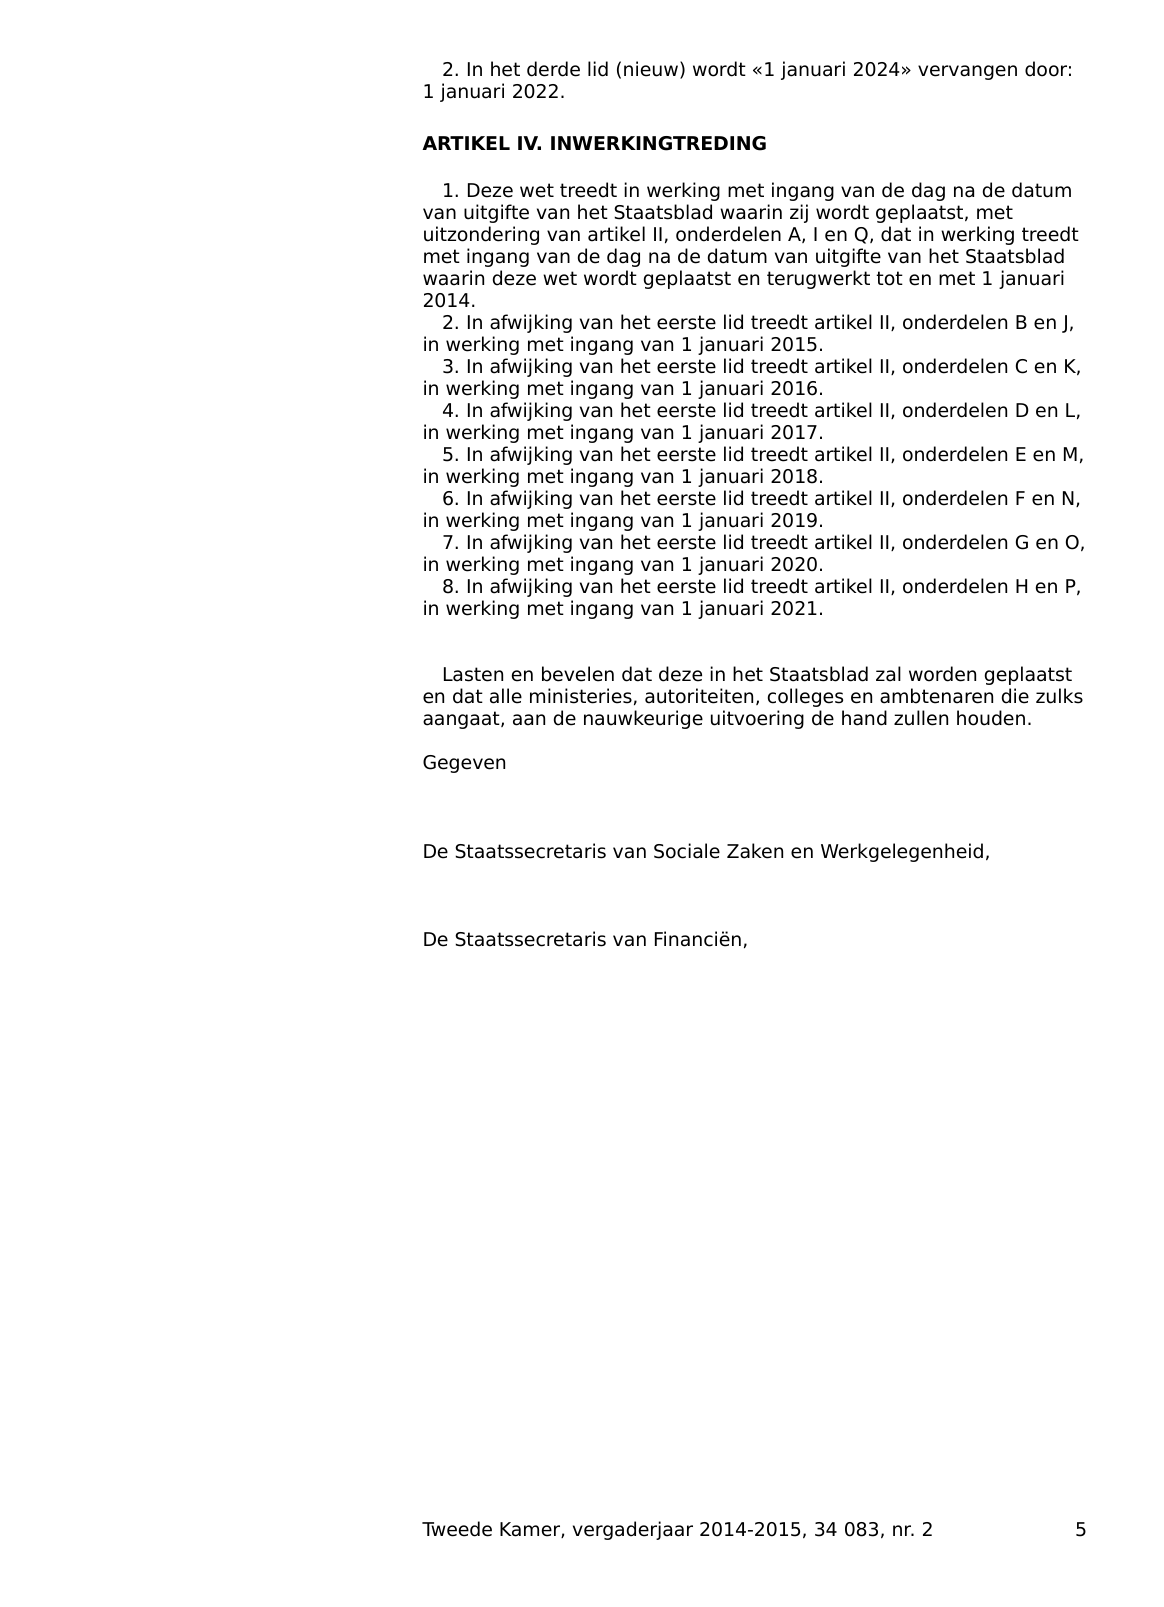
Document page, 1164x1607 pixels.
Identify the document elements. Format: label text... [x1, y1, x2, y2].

text 8. In afwijking van het eerste lid treedt artikel II, onderdelen H en P, in werking met ingang van 1 januari 2021. [422, 576, 1087, 619]
text Gegeven [422, 752, 1087, 774]
text 2. In het derde lid (nieuw) wordt «1 januari 2024» vervangen door: 1 januari 2022. [422, 59, 1087, 103]
text 4. In afwijking van het eerste lid treedt artikel II, onderdelen D en L, in werking met ingang van 1 januari 2017. [422, 400, 1087, 444]
text De Staatssecretaris van Financiën, [422, 929, 1087, 951]
text 7. In afwijking van het eerste lid treedt artikel II, onderdelen G en O, in werking met ingang van 1 januari 2020. [422, 532, 1087, 576]
text 3. In afwijking van het eerste lid treedt artikel II, onderdelen C en K, in werking met ingang van 1 januari 2016. [422, 356, 1087, 400]
subtitle ARTIKEL IV. INWERKINGTREDING [422, 133, 1087, 155]
text 5. In afwijking van het eerste lid treedt artikel II, onderdelen E en M, in werking met ingang van 1 januari 2018. [422, 444, 1087, 488]
text 6. In afwijking van het eerste lid treedt artikel II, onderdelen F en N, in werking met ingang van 1 januari 2019. [422, 488, 1087, 532]
text 2. In afwijking van het eerste lid treedt artikel II, onderdelen B en J, in werking met ingang van 1 januari 2015. [422, 312, 1087, 356]
text De Staatssecretaris van Sociale Zaken en Werkgelegenheid, [422, 841, 1087, 863]
text 1. Deze wet treedt in werking met ingang van de dag na de datum van uitgifte van het Staatsblad waarin zij wordt geplaatst, met uitzondering van artikel II, onderdelen A, I en Q, dat in werking treedt met ingang van de dag na de datum van uitgifte van het Staatsblad waarin deze wet wordt geplaatst en terugwerkt tot en met 1 januari 2014. [422, 180, 1087, 312]
text Lasten en bevelen dat deze in het Staatsblad zal worden geplaatst en dat alle ministeries, autoriteiten, colleges en ambtenaren die zulks aangaat, aan de nauwkeurige uitvoering de hand zullen houden. [422, 664, 1087, 730]
